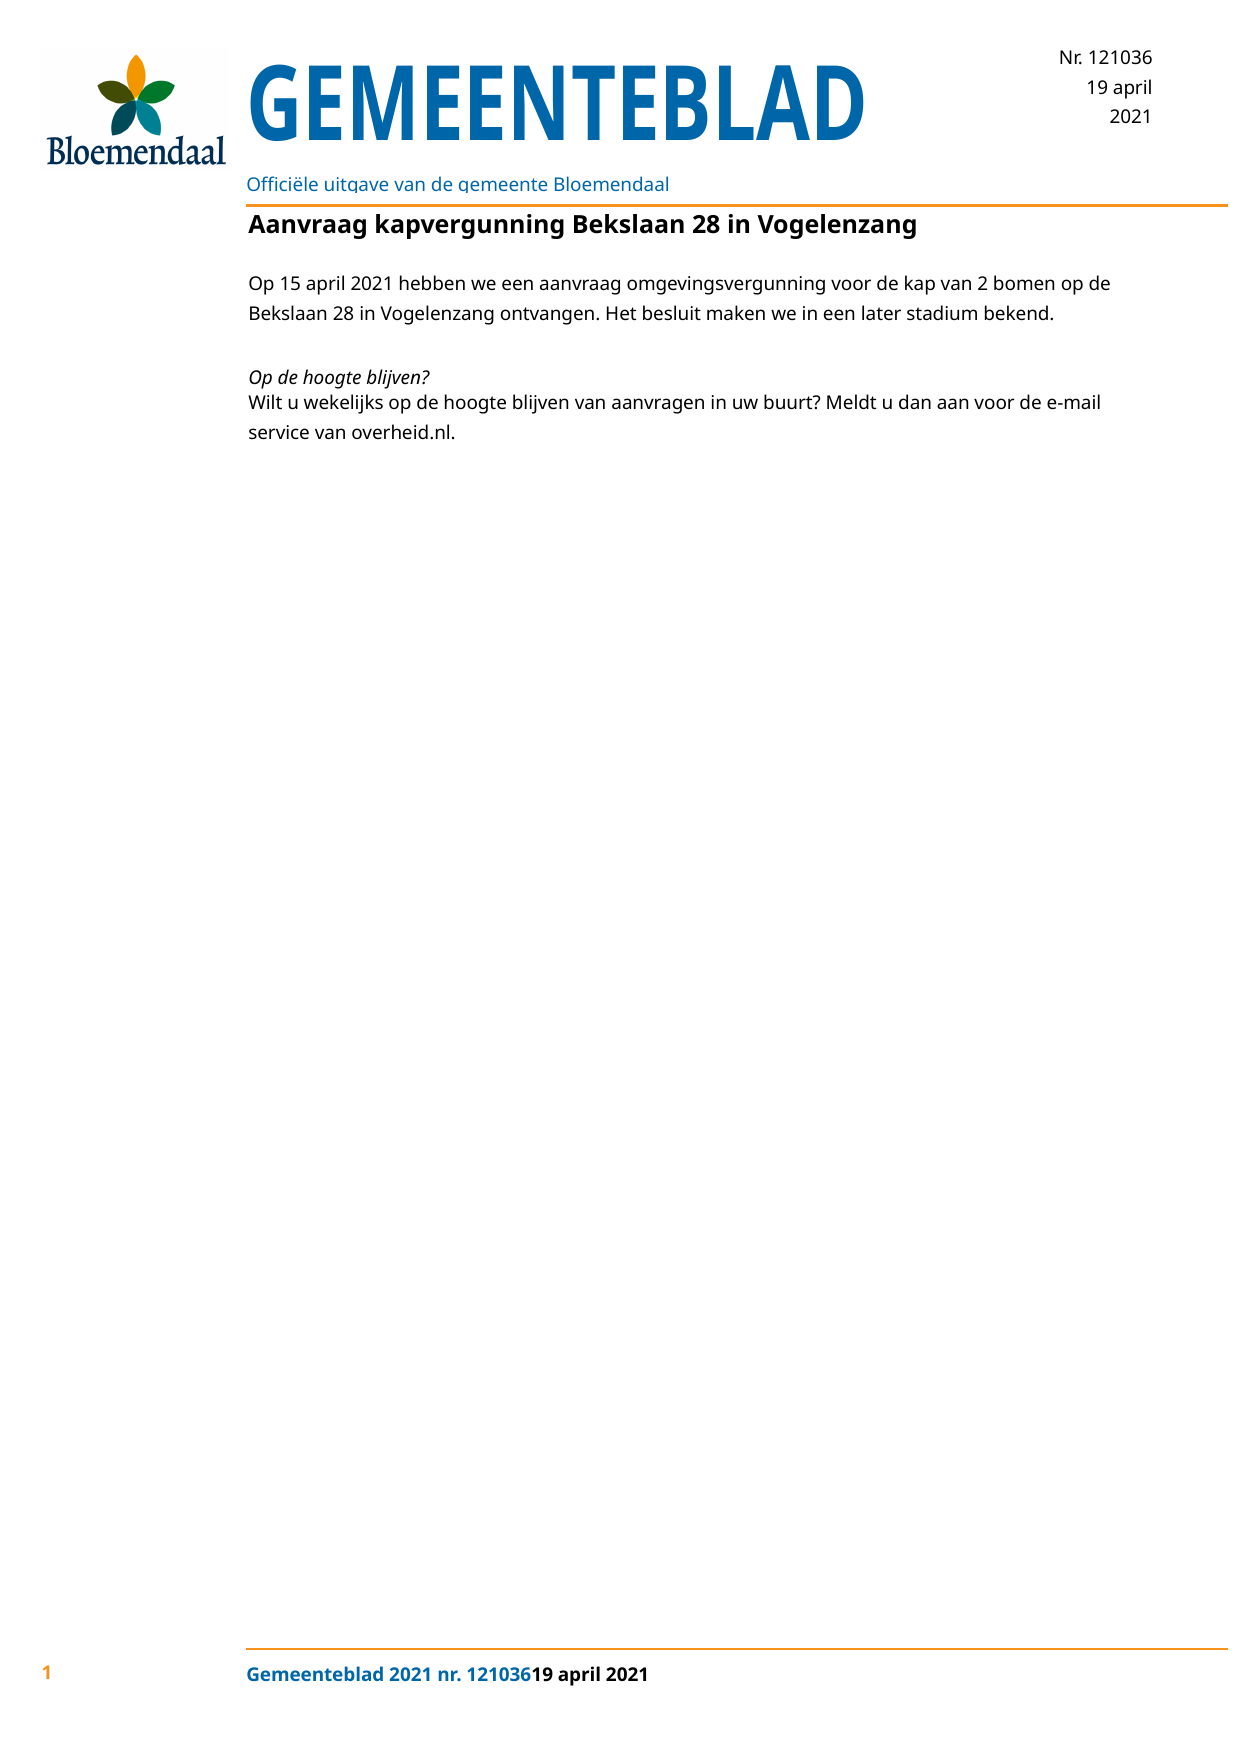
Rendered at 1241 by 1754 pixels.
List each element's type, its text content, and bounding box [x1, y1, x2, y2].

text Op 15 april 2021 hebben we een aanvraag omgevingsvergunning voor de kap van 2 bomen op de Bekslaan 28 in Vogelenzang ontvangen. Het besluit maken we in een later stadium bekend. [248, 270, 1152, 326]
text Aanvraag kapvergunning Bekslaan 28 in Vogelenzang [248, 207, 1152, 241]
text Wilt u wekelijks op de hoogte blijven van aanvragen in uw buurt? Meldt u dan aan voor de e-mail service van overheid.nl. [248, 389, 1152, 445]
text Op de hoogte blijven? [248, 364, 1152, 389]
picture [41, 47, 231, 172]
